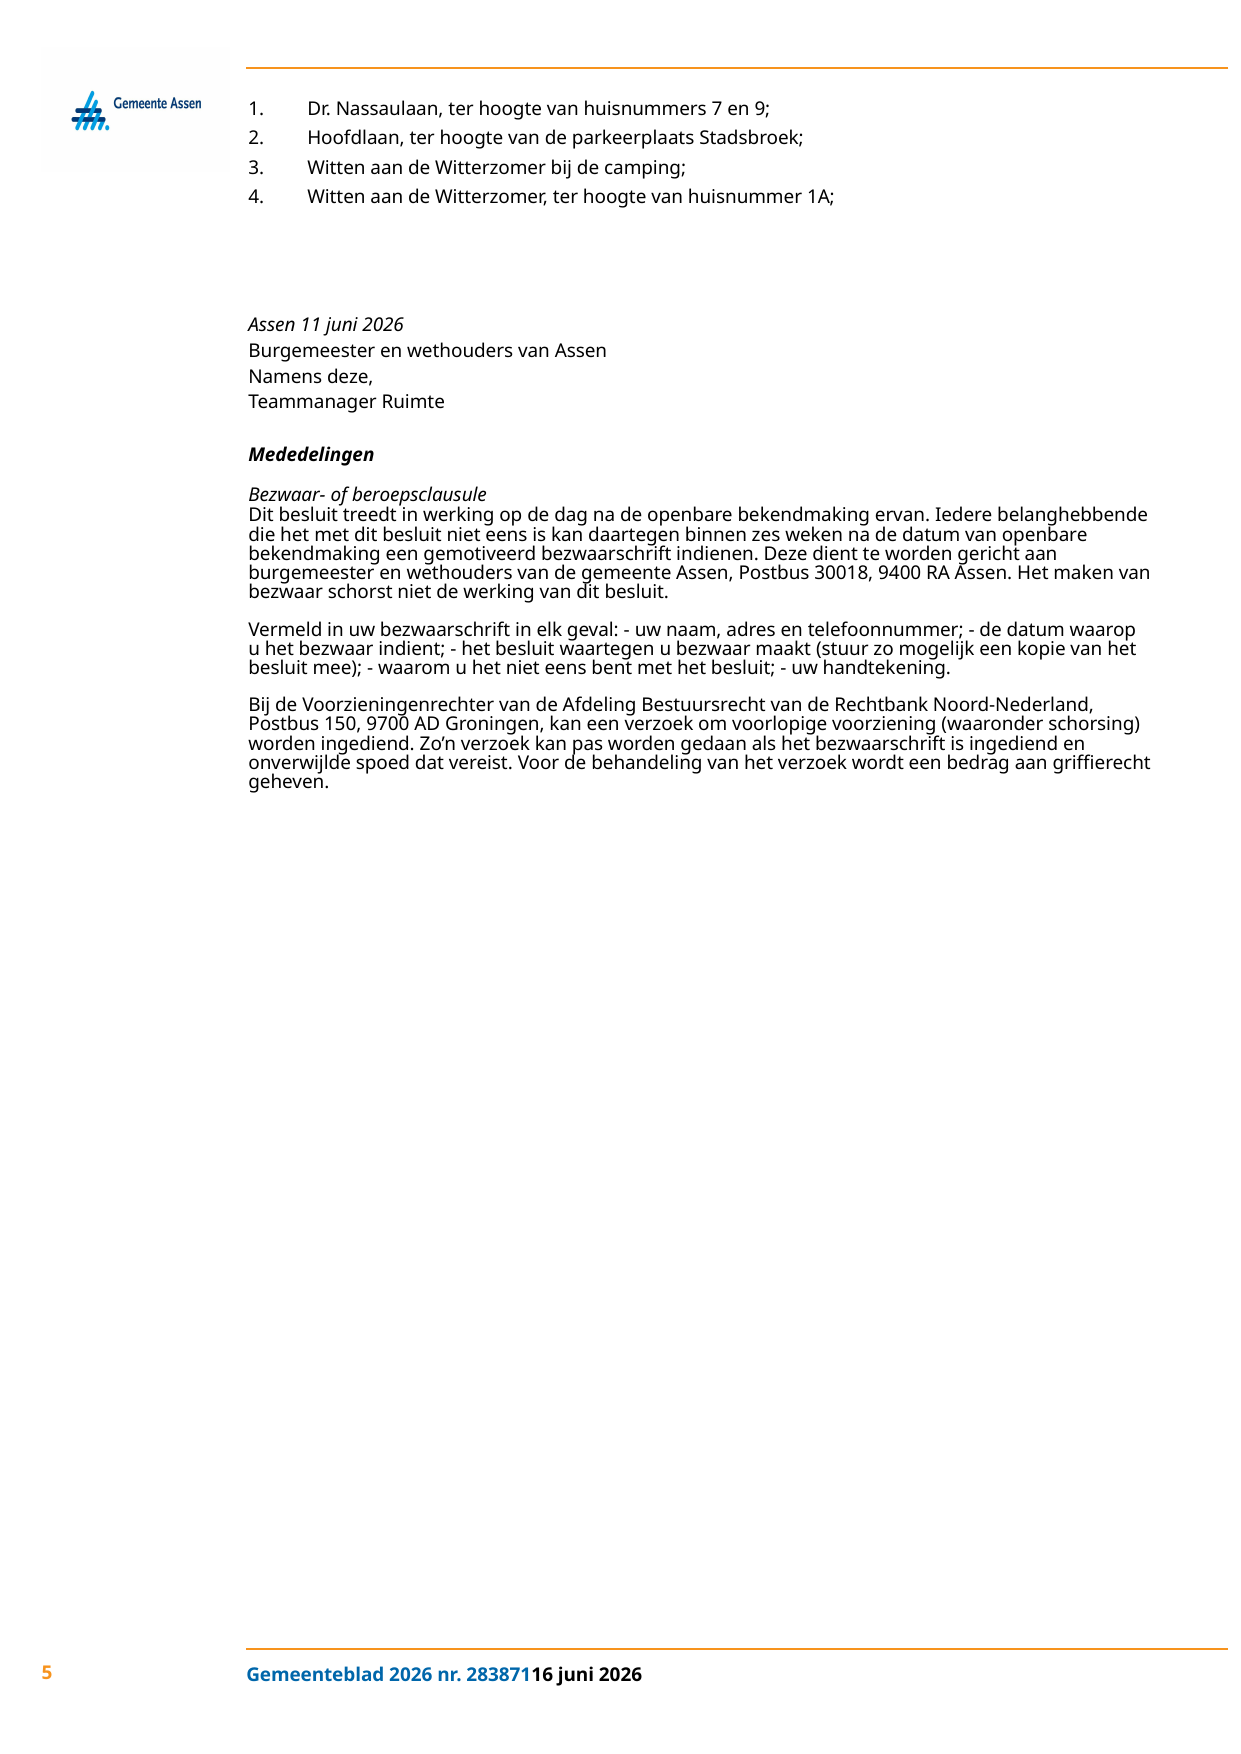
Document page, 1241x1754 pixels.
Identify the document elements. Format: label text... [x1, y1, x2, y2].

list Witten aan de Witterzomer, ter hoogte van huisnummer 1A; [248, 183, 1152, 209]
list Hoofdlaan, ter hoogte van de parkeerplaats Stadsbroek; [248, 124, 1152, 150]
list Dr. Nassaulaan, ter hoogte van huisnummers 7 en 9; [248, 95, 1152, 121]
text Namens deze, [248, 363, 1152, 388]
text Bij de Voorzieningenrechter van de Afdeling Bestuursrecht van de Rechtbank Noord-Nederland, Postbus 150, 9700 AD Groningen, kan een verzoek om voorlopige voorziening (waaronder schorsing) worden ingediend. Zo’n verzoek kan pas worden gedaan als het bezwaarschrift is ingediend en onverwijlde spoed dat vereist. Voor de behandeling van het verzoek wordt een bedrag aan griffierecht geheven. [248, 696, 1152, 792]
text Teammanager Ruimte [248, 388, 1152, 414]
text Burgemeester en wethouders van Assen [248, 337, 1152, 363]
text Bezwaar- of beroepsclausule [248, 481, 1152, 506]
text Vermeld in uw bezwaarschrift in elk geval: - uw naam, adres en telefoonnummer; - de datum waarop u het bezwaar indient; - het besluit waartegen u bezwaar maakt (stuur zo mogelijk een kopie van het besluit mee); - waarom u het niet eens bent met het besluit; - uw handtekening. [248, 621, 1152, 678]
text Dit besluit treedt in werking op de dag na de openbare bekendmaking ervan. Iedere belanghebbende die het met dit besluit niet eens is kan daartegen binnen zes weken na de datum van openbare bekendmaking een gemotiveerd bezwaarschrift indienen. Deze dient te worden gericht aan burgemeester en wethouders van de gemeente Assen, Postbus 30018, 9400 RA Assen. Het maken van bezwaar schorst niet de werking van dit besluit. [248, 506, 1152, 603]
list Witten aan de Witterzomer bij de camping; [248, 154, 1152, 180]
text Assen 11 juni 2026 [248, 311, 1152, 337]
text Mededelingen [248, 441, 1152, 467]
picture [41, 47, 231, 172]
